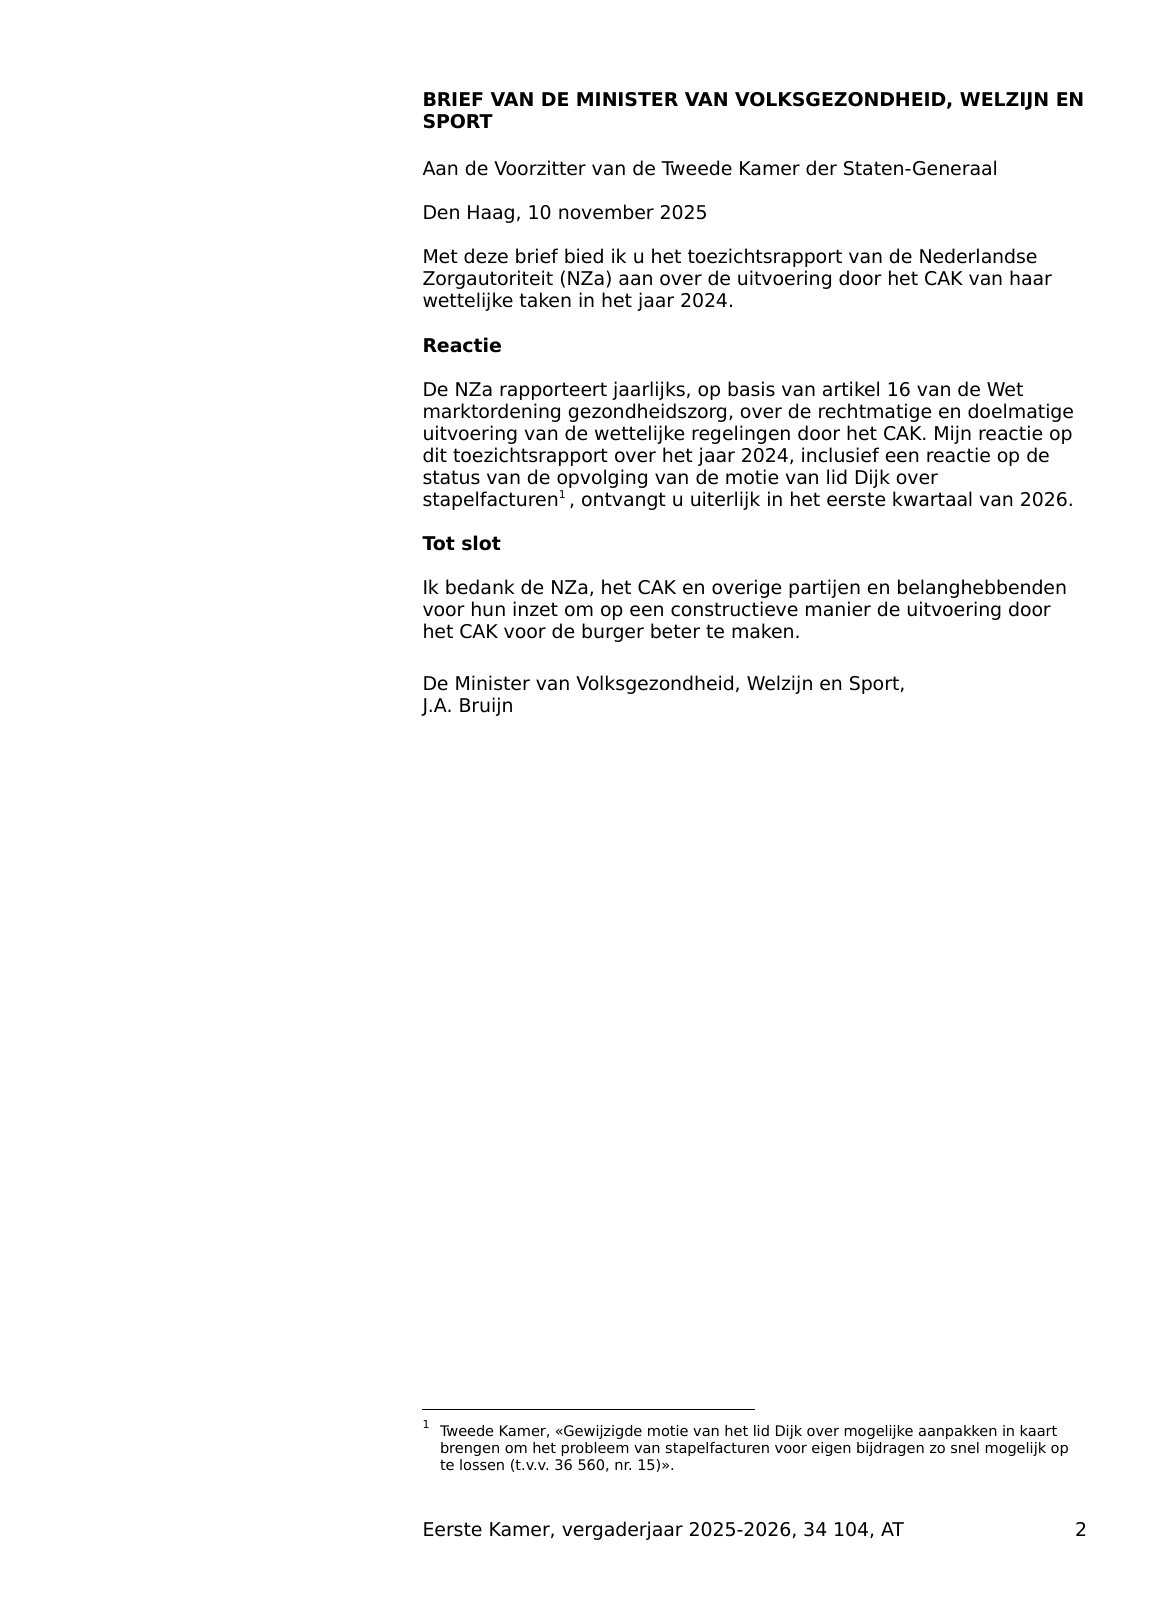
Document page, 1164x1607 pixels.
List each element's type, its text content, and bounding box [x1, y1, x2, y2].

text Tweede Kamer, «Gewijzigde motie van het lid Dijk over mogelijke aanpakken in kaart brengen om het probleem van stapelfacturen voor eigen bijdragen zo snel mogelijk op te lossen (t.v.v. 36 560, nr. 15)». [422, 1418, 1087, 1474]
text Den Haag, 10 november 2025 [422, 202, 1087, 224]
text Ik bedank de NZa, het CAK en overige partijen en belanghebbenden voor hun inzet om op een constructieve manier de uitvoering door het CAK voor de burger beter te maken. [422, 577, 1087, 643]
text Aan de Voorzitter van de Tweede Kamer der Staten-Generaal [422, 158, 1087, 180]
subtitle BRIEF VAN DE MINISTER VAN VOLKSGEZONDHEID, WELZIJN EN SPORT [422, 89, 1087, 133]
subtitle Tot slot [422, 533, 1087, 555]
text Met deze brief bied ik u het toezichtsrapport van de Nederlandse Zorgautoriteit (NZa) aan over de uitvoering door het CAK van haar wettelijke taken in het jaar 2024. [422, 246, 1087, 312]
text De Minister van Volksgezondheid, Welzijn en Sport, J.A. Bruijn [422, 673, 1087, 717]
text De NZa rapporteert jaarlijks, op basis van artikel 16 van de Wet marktordening gezondheidszorg, over de rechtmatige en doelmatige uitvoering van de wettelijke regelingen door het CAK. Mijn reactie op dit toezichtsrapport over het jaar 2024, inclusief een reactie op de status van de opvolging van de motie van lid Dijk over stapelfacturen, ontvangt u uiterlijk in het eerste kwartaal van 2026. [422, 379, 1087, 511]
subtitle Reactie [422, 334, 1087, 356]
